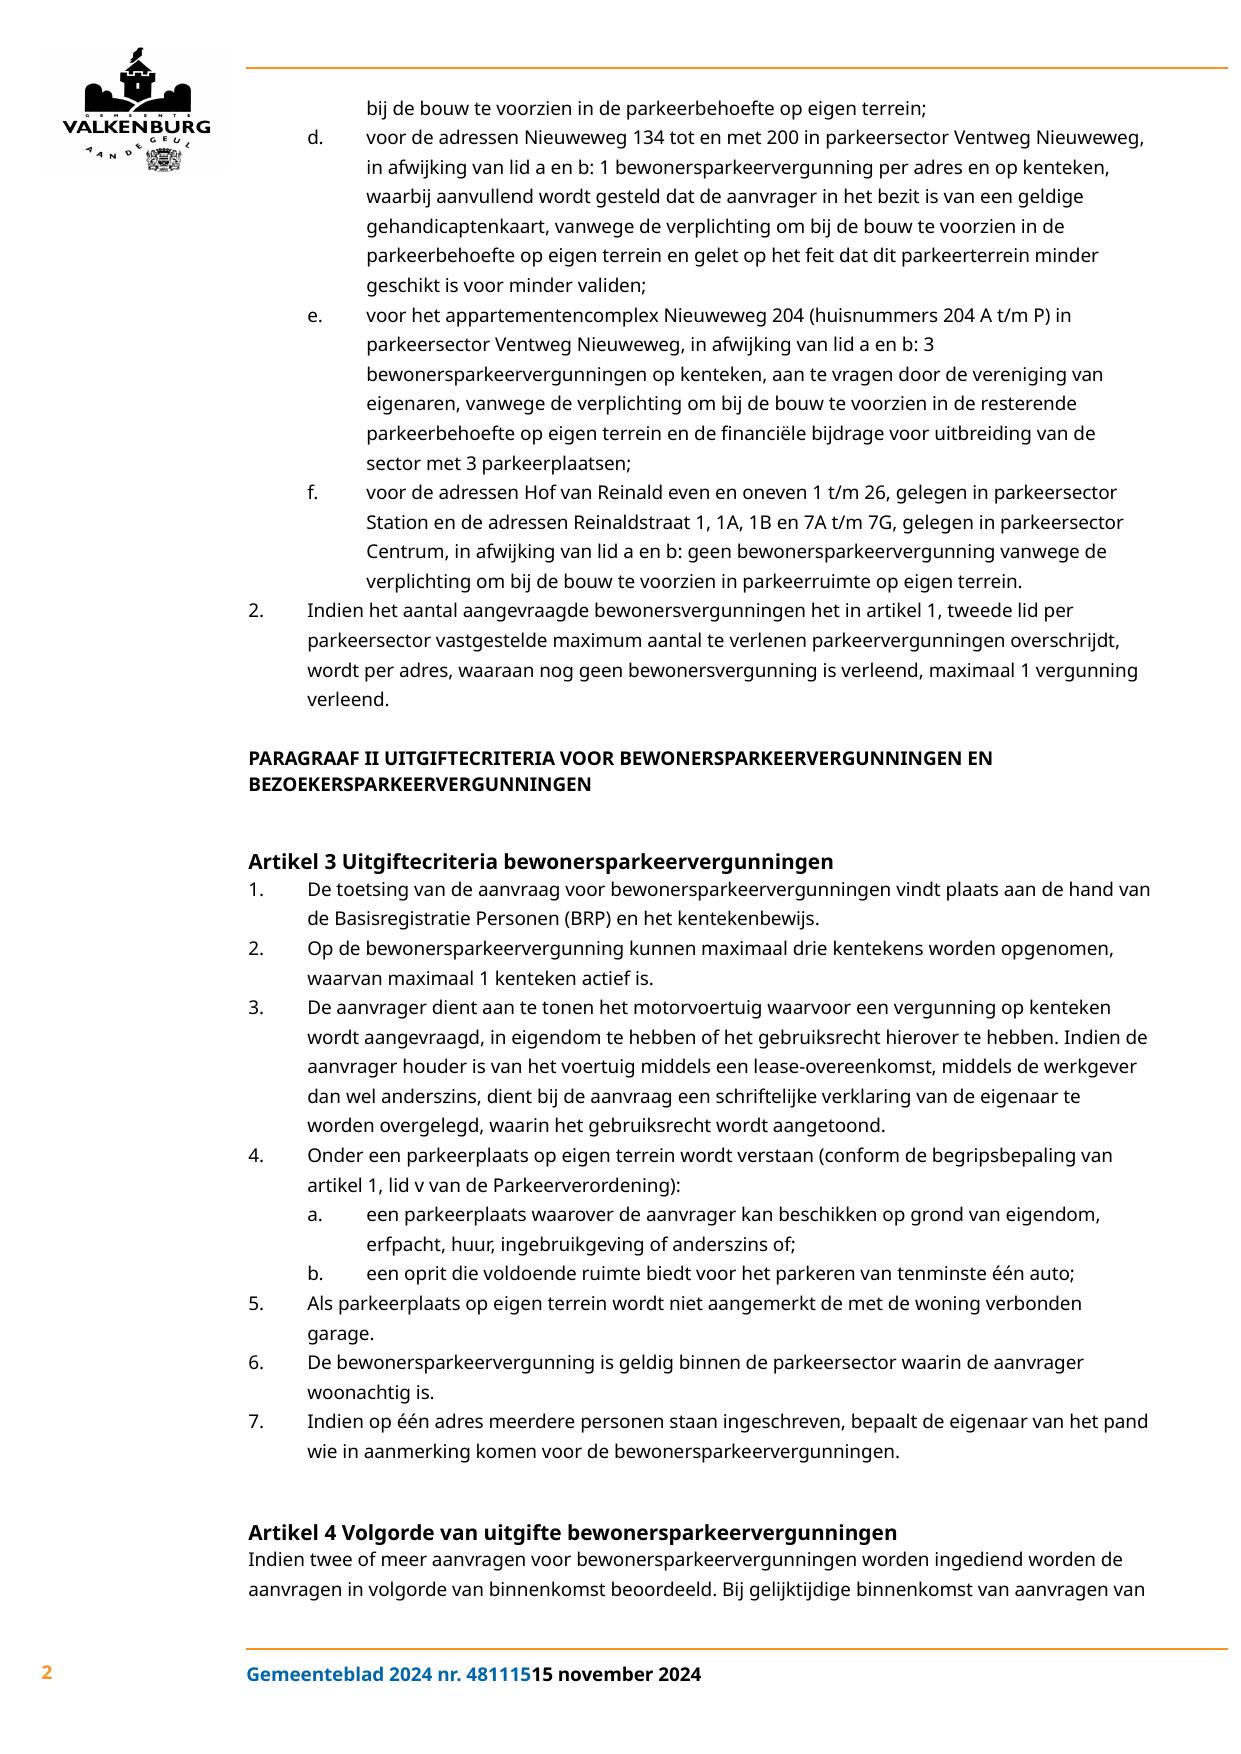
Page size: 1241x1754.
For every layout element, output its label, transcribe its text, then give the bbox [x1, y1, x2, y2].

list bij de bouw te voorzien in de parkeerbehoefte op eigen terrein; [307, 95, 1152, 121]
list Indien het aantal aangevraagde bewonersvergunningen het in artikel 1, tweede lid per parkeersector vastgestelde maximum aantal te verlenen parkeervergunningen overschrijdt, wordt per adres, waaraan nog geen bewonersvergunning is verleend, maximaal 1 vergunning verleend. [248, 598, 1152, 712]
text PARAGRAAF II UITGIFTECRITERIA VOOR BEWONERSPARKEERVERGUNNINGEN EN BEZOEKERSPARKEERVERGUNNINGEN [248, 746, 1152, 797]
list Indien op één adres meerdere personen staan ingeschreven, bepaalt de eigenaar van het pand wie in aanmerking komen voor de bewonersparkeervergunningen. [248, 1408, 1152, 1464]
text Artikel 4 Volgorde van uitgifte bewonersparkeervergunningen [248, 1518, 1152, 1546]
text Artikel 3 Uitgiftecriteria bewonersparkeervergunningen [248, 847, 1152, 876]
list een oprit die voldoende ruimte biedt voor het parkeren van tenminste één auto; [307, 1261, 1152, 1286]
list Als parkeerplaats op eigen terrein wordt niet aangemerkt de met de woning verbonden garage. [248, 1290, 1152, 1345]
list Onder een parkeerplaats op eigen terrein wordt verstaan (conform de begripsbepaling van artikel 1, lid v van de Parkeerverordening): [248, 1142, 1152, 1197]
list een parkeerplaats waarover de aanvrager kan beschikken op grond van eigendom, erfpacht, huur, ingebruikgeving of anderszins of; [307, 1201, 1152, 1257]
list De bewonersparkeervergunning is geldig binnen de parkeersector waarin de aanvrager woonachtig is. [248, 1349, 1152, 1404]
picture [41, 47, 231, 172]
list Op de bewonersparkeervergunning kunnen maximaal drie kentekens worden opgenomen, waarvan maximaal 1 kenteken actief is. [248, 935, 1152, 990]
list voor de adressen Nieuweweg 134 tot en met 200 in parkeersector Ventweg Nieuweweg, in afwijking van lid a en b: 1 bewonersparkeervergunning per adres en op kenteken, waarbij aanvullend wordt gesteld dat de aanvrager in het bezit is van een geldige gehandicaptenkaart, vanwege de verplichting om bij de bouw te voorzien in de parkeerbehoefte op eigen terrein en gelet op het feit dat dit parkeerterrein minder geschikt is voor minder validen; [307, 124, 1152, 298]
list voor het appartementencomplex Nieuweweg 204 (huisnummers 204 A t/m P) in parkeersector Ventweg Nieuweweg, in afwijking van lid a en b: 3 bewonersparkeervergunningen op kenteken, aan te vragen door de vereniging van eigenaren, vanwege de verplichting om bij de bouw te voorzien in de resterende parkeerbehoefte op eigen terrein en de financiële bijdrage voor uitbreiding van de sector met 3 parkeerplaatsen; [307, 302, 1152, 476]
list De toetsing van de aanvraag voor bewonersparkeervergunningen vindt plaats aan de hand van de Basisregistratie Personen (BRP) en het kentekenbewijs. [248, 876, 1152, 931]
text Indien twee of meer aanvragen voor bewonersparkeervergunningen worden ingediend worden de aanvragen in volgorde van binnenkomst beoordeeld. Bij gelijktijdige binnenkomst van aanvragen van [248, 1546, 1152, 1602]
list De aanvrager dient aan te tonen het motorvoertuig waarvoor een vergunning op kenteken wordt aangevraagd, in eigendom te hebben of het gebruiksrecht hierover te hebben. Indien de aanvrager houder is van het voertuig middels een lease-overeenkomst, middels de werkgever dan wel anderszins, dient bij de aanvraag een schriftelijke verklaring van de eigenaar te worden overgelegd, waarin het gebruiksrecht wordt aangetoond. [248, 994, 1152, 1138]
list voor de adressen Hof van Reinald even en oneven 1 t/m 26, gelegen in parkeersector Station en de adressen Reinaldstraat 1, 1A, 1B en 7A t/m 7G, gelegen in parkeersector Centrum, in afwijking van lid a en b: geen bewonersparkeervergunning vanwege de verplichting om bij de bouw te voorzien in parkeerruimte op eigen terrein. [307, 479, 1152, 594]
